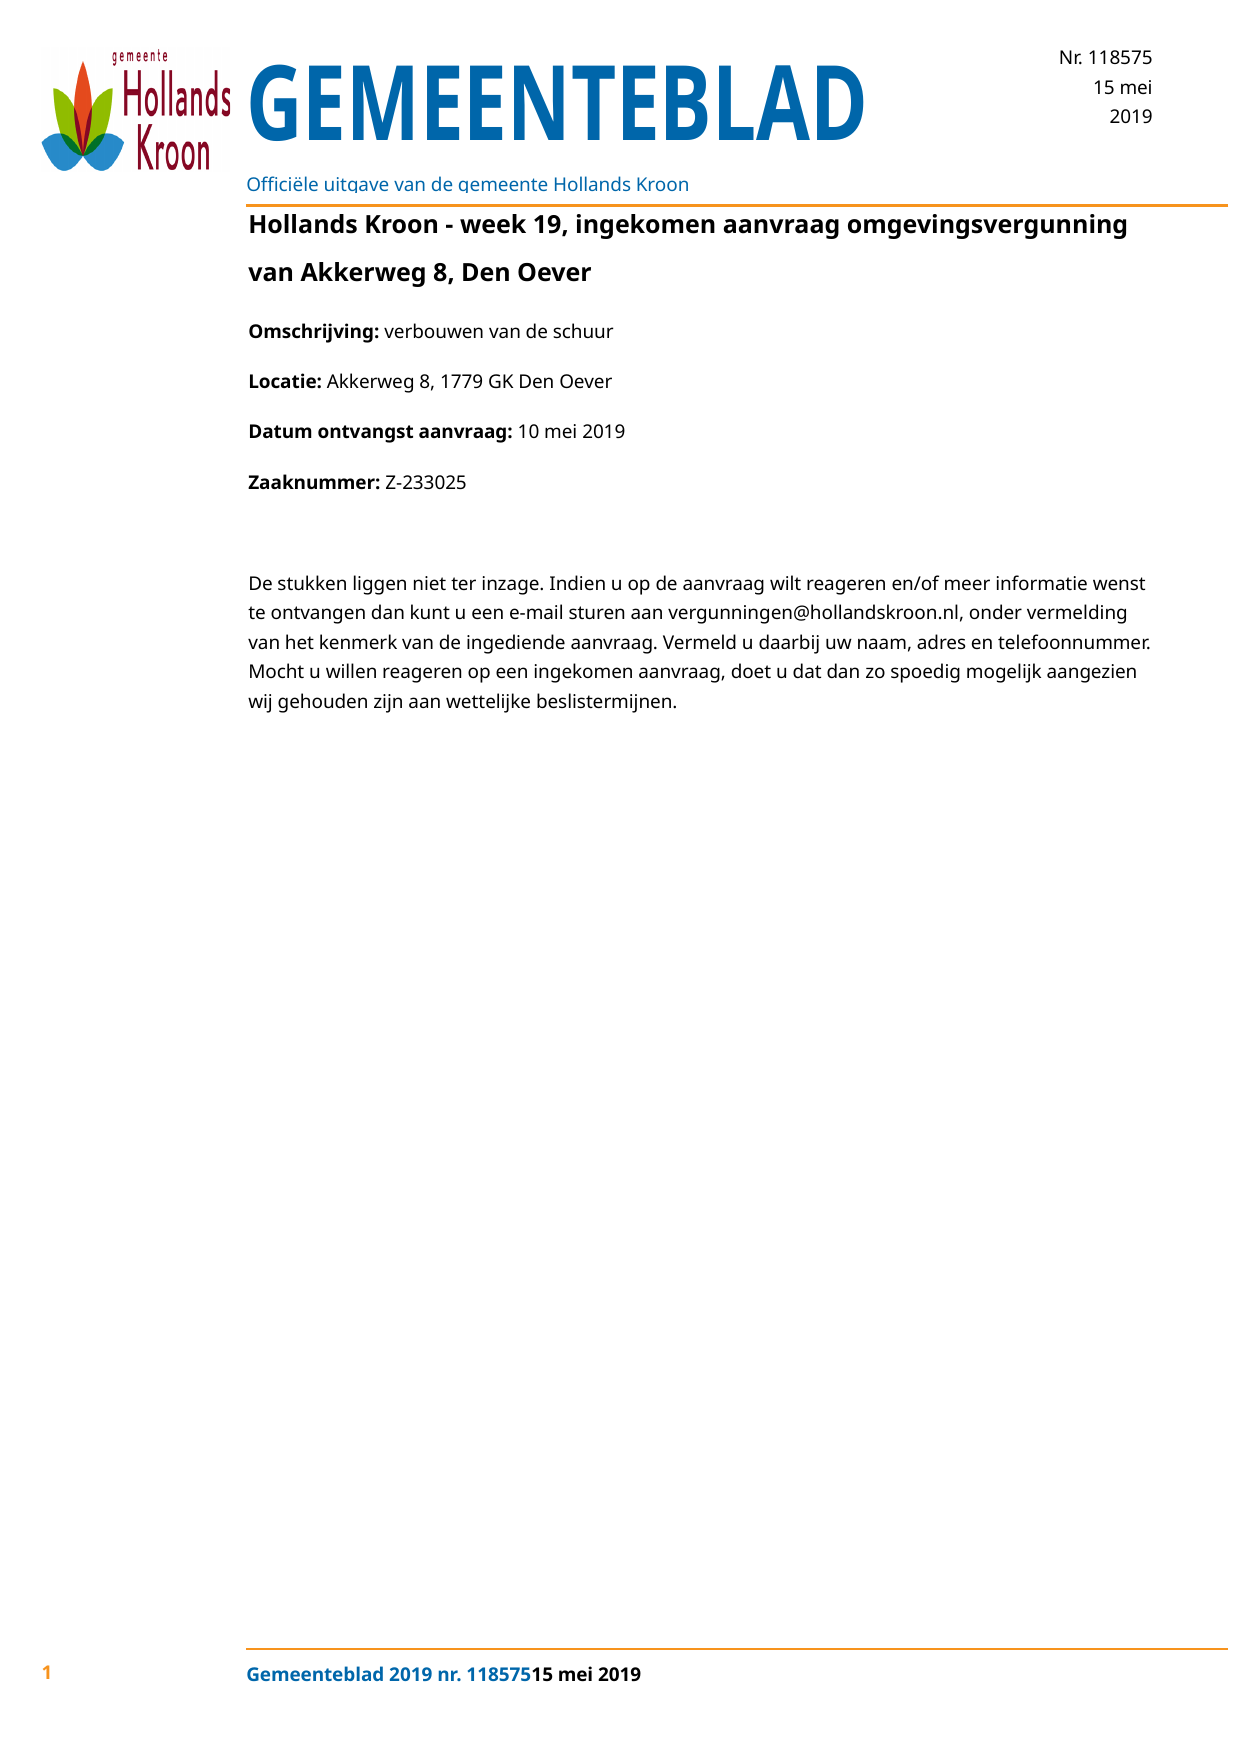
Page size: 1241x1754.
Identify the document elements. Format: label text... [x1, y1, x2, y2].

text Datum ontvangst aanvraag: 10 mei 2019 [248, 419, 1152, 444]
text Omschrijving: verbouwen van de schuur [248, 318, 1152, 344]
text Locatie: Akkerweg 8, 1779 GK Den Oever [248, 368, 1152, 394]
text De stukken liggen niet ter inzage. Indien u op de aanvraag wilt reageren en/of meer informatie wenst te ontvangen dan kunt u een e-mail sturen aan vergunningen@hollandskroon.nl, onder vermelding van het kenmerk van de ingediende aanvraag. Vermeld u daarbij uw naam, adres en telefoonnummer. Mocht u willen reageren op een ingekomen aanvraag, doet u dat dan zo spoedig mogelijk aangezien wij gehouden zijn aan wettelijke beslistermijnen. [248, 570, 1152, 714]
picture [41, 47, 231, 172]
text Zaaknummer: Z-233025 [248, 469, 1152, 495]
text Hollands Kroon - week 19, ingekomen aanvraag omgevingsvergunning van Akkerweg 8, Den Oever [248, 207, 1152, 288]
